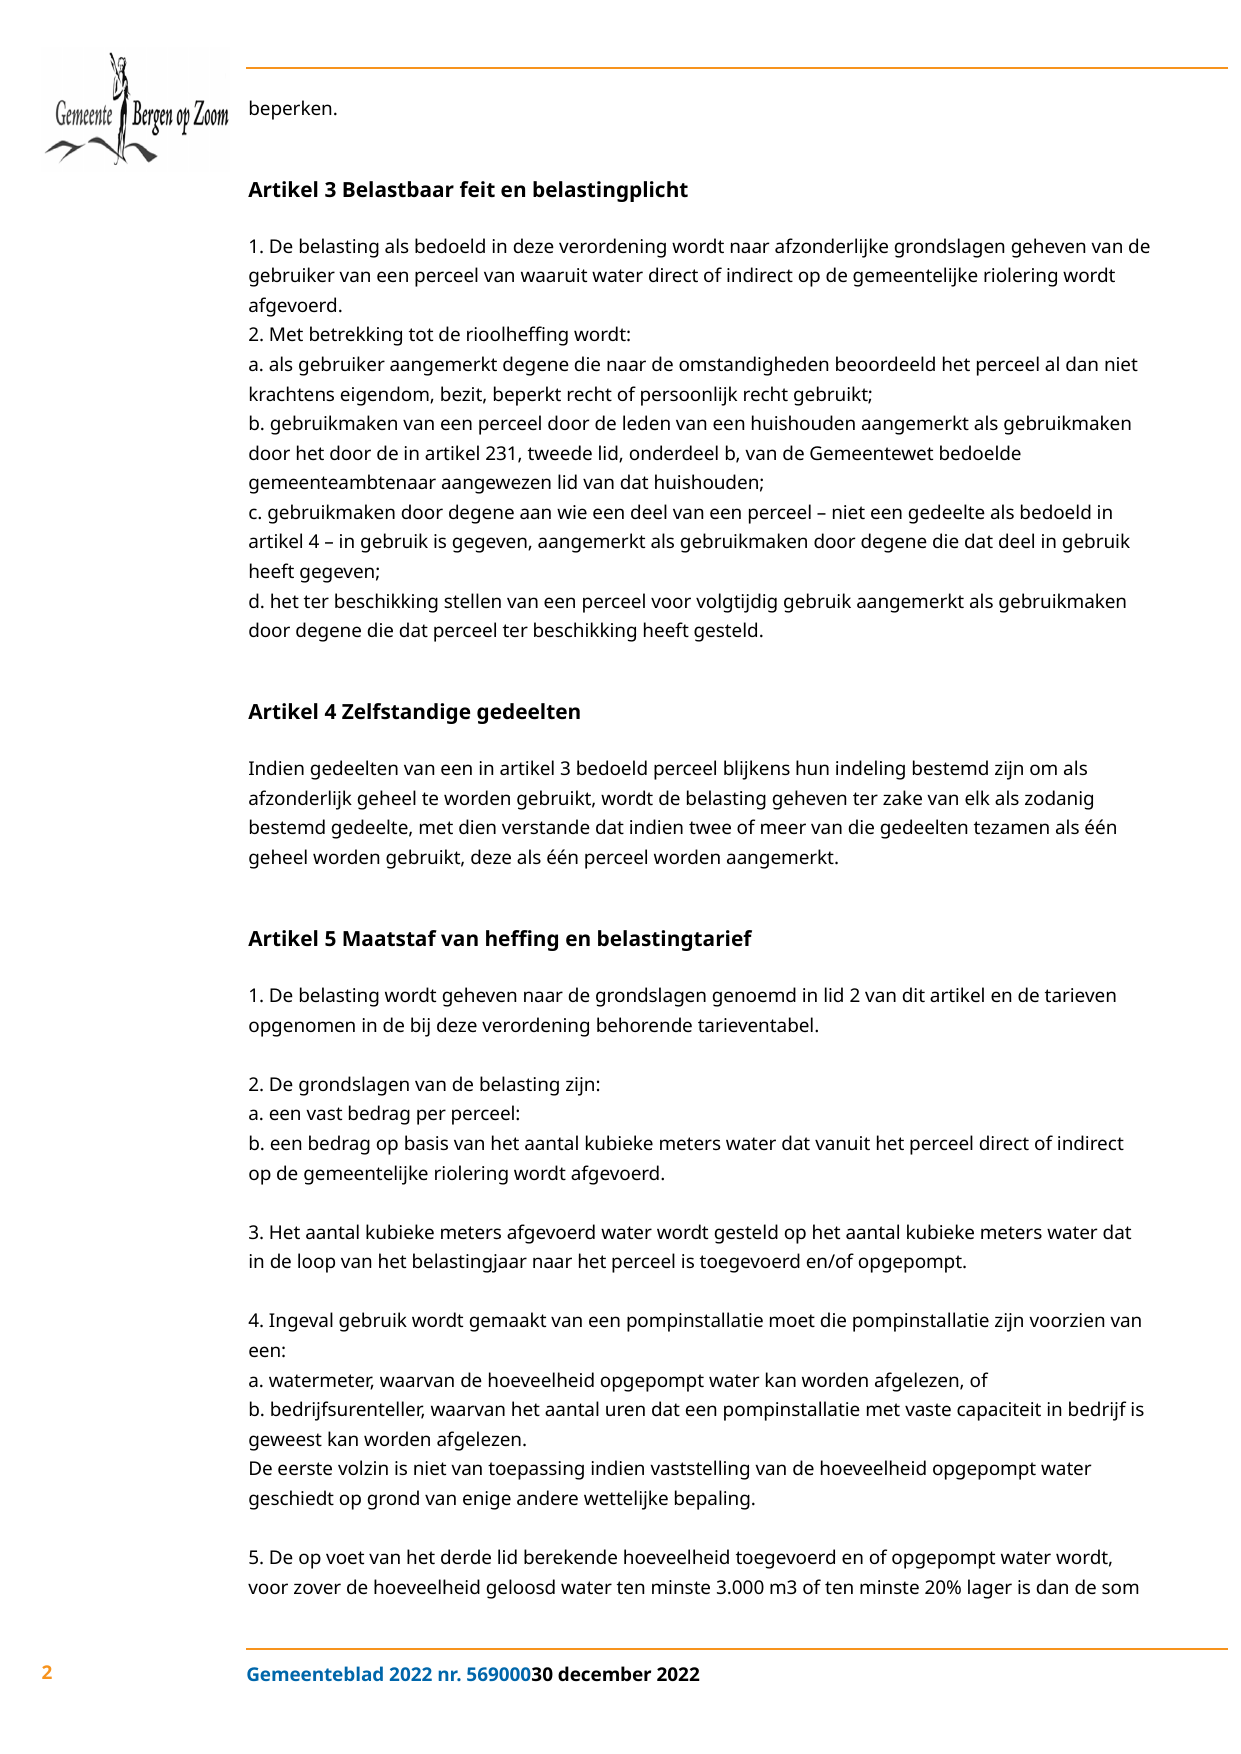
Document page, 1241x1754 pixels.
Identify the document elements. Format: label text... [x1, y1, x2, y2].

text 4. Ingeval gebruik wordt gemaakt van een pompinstallatie moet die pompinstallatie zijn voorzien van een: [248, 1308, 1152, 1363]
text 5. De op voet van het derde lid berekende hoeveelheid toegevoerd en of opgepompt water wordt, voor zover de hoeveelheid geloosd water ten minste 3.000 m3 of ten minste 20% lager is dan de som [248, 1544, 1152, 1599]
text Artikel 3 Belastbaar feit en belastingplicht [248, 175, 1152, 203]
text 1. De belasting als bedoeld in deze verordening wordt naar afzonderlijke grondslagen geheven van de gebruiker van een perceel van waaruit water direct of indirect op de gemeentelijke riolering wordt afgevoerd. [248, 233, 1152, 318]
text b. gebruikmaken van een perceel door de leden van een huishouden aangemerkt als gebruikmaken door het door de in artikel 231, tweede lid, onderdeel b, van de Gemeentewet bedoelde gemeenteambtenaar aangewezen lid van dat huishouden; [248, 410, 1152, 495]
text a. een vast bedrag per perceel: [248, 1101, 1152, 1126]
text De eerste volzin is niet van toepassing indien vaststelling van de hoeveelheid opgepompt water geschiedt op grond van enige andere wettelijke bepaling. [248, 1456, 1152, 1511]
text a. als gebruiker aangemerkt degene die naar de omstandigheden beoordeeld het perceel al dan niet krachtens eigendom, bezit, beperkt recht of persoonlijk recht gebruikt; [248, 351, 1152, 406]
text 1. De belasting wordt geheven naar de grondslagen genoemd in lid 2 van dit artikel en de tarieven opgenomen in de bij deze verordening behorende tarieventabel. [248, 982, 1152, 1037]
text Artikel 4 Zelfstandige gedeelten [248, 697, 1152, 726]
text b. een bedrag op basis van het aantal kubieke meters water dat vanuit het perceel direct of indirect op de gemeentelijke riolering wordt afgevoerd. [248, 1130, 1152, 1185]
text Indien gedeelten van een in artikel 3 bedoeld perceel blijkens hun indeling bestemd zijn om als afzonderlijk geheel te worden gebruikt, wordt de belasting geheven ter zake van elk als zodanig bestemd gedeelte, met dien verstande dat indien twee of meer van die gedeelten tezamen als één geheel worden gebruikt, deze als één perceel worden aangemerkt. [248, 755, 1152, 870]
text d. het ter beschikking stellen van een perceel voor volgtijdig gebruik aangemerkt als gebruikmaken door degene die dat perceel ter beschikking heeft gesteld. [248, 588, 1152, 643]
text Artikel 5 Maatstaf van heffing en belastingtarief [248, 924, 1152, 953]
picture [41, 47, 231, 172]
text a. watermeter, waarvan de hoeveelheid opgepompt water kan worden afgelezen, of [248, 1367, 1152, 1392]
text 2. Met betrekking tot de rioolheffing wordt: [248, 322, 1152, 347]
text b. bedrijfsurenteller, waarvan het aantal uren dat een pompinstallatie met vaste capaciteit in bedrijf is geweest kan worden afgelezen. [248, 1396, 1152, 1452]
text 3. Het aantal kubieke meters afgevoerd water wordt gesteld op het aantal kubieke meters water dat in de loop van het belastingjaar naar het perceel is toegevoerd en/of opgepompt. [248, 1219, 1152, 1274]
text c. gebruikmaken door degene aan wie een deel van een perceel – niet een gedeelte als bedoeld in artikel 4 – in gebruik is gegeven, aangemerkt als gebruikmaken door degene die dat deel in gebruik heeft gegeven; [248, 499, 1152, 584]
text beperken. [248, 95, 1152, 121]
text 2. De grondslagen van de belasting zijn: [248, 1071, 1152, 1097]
